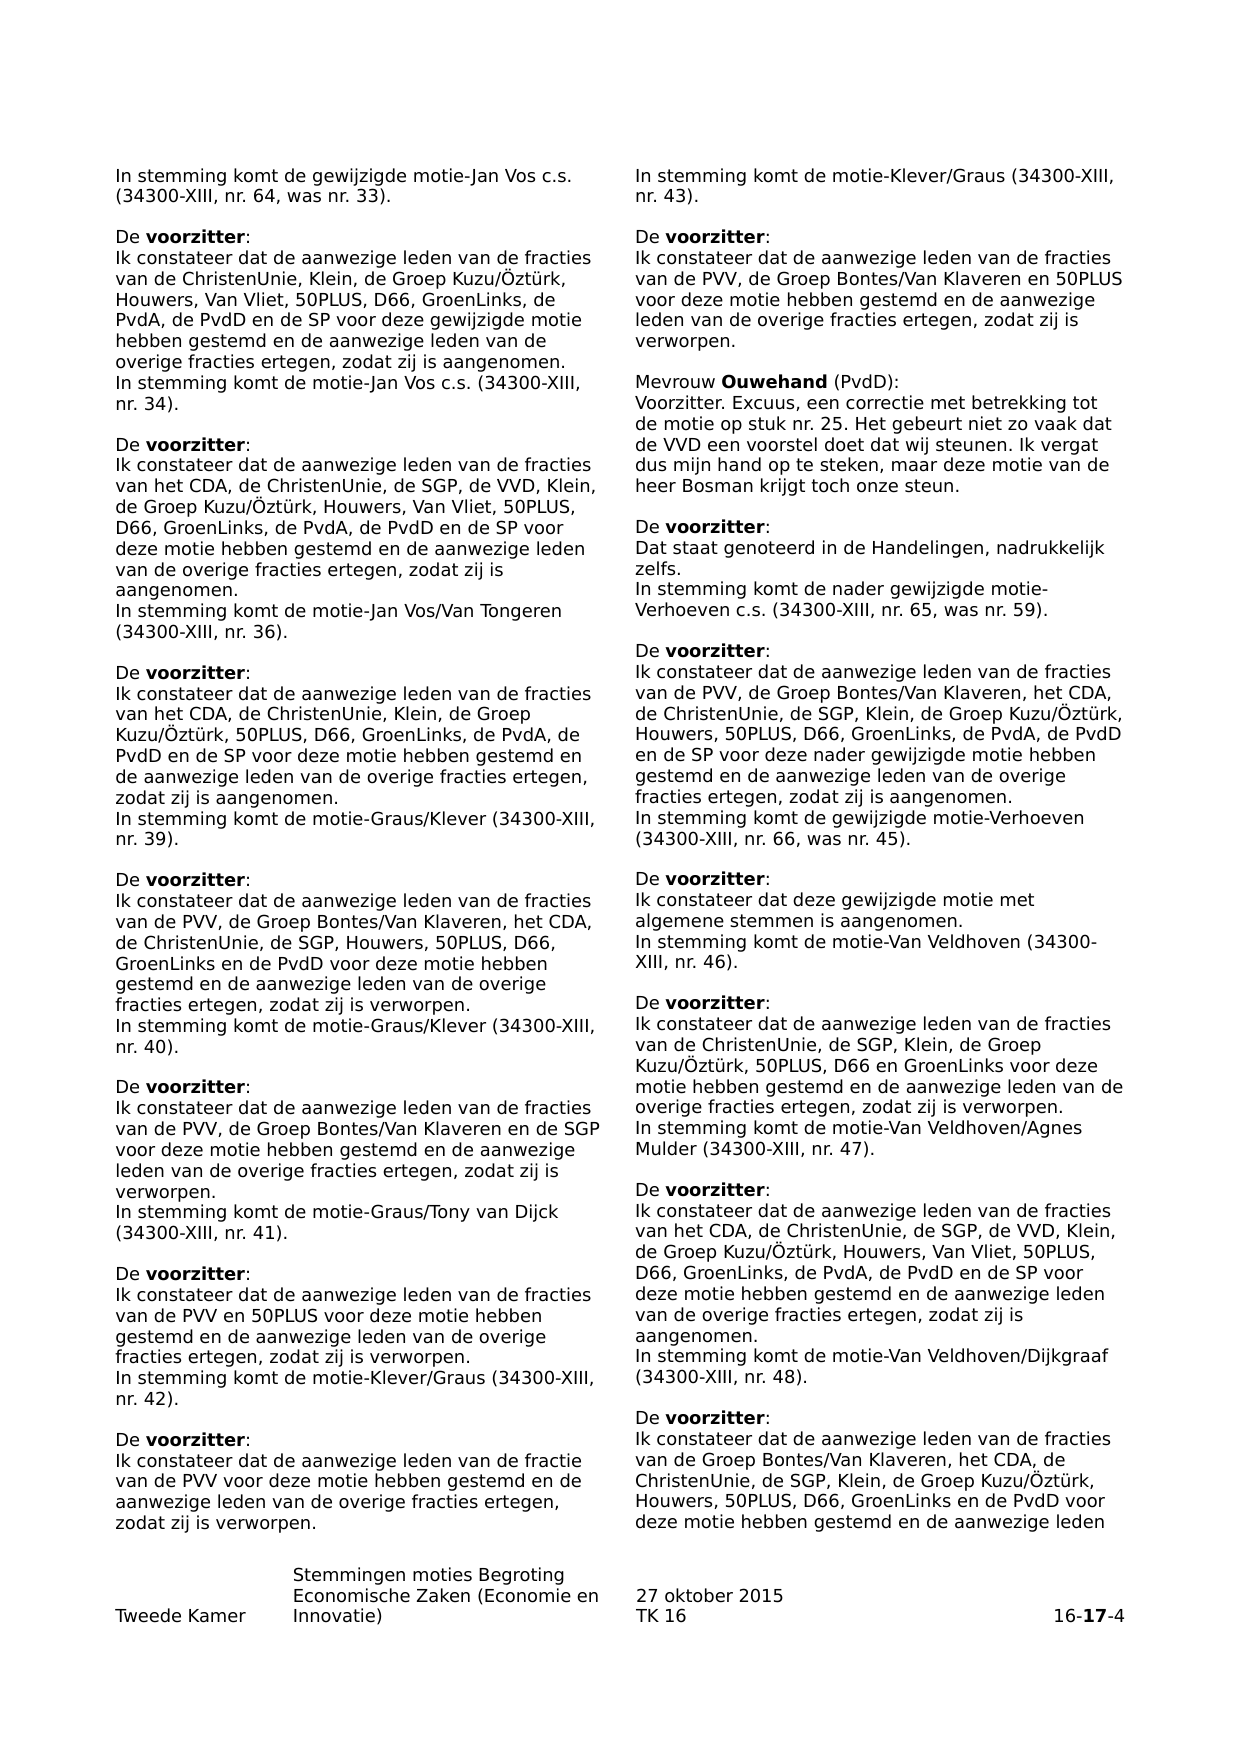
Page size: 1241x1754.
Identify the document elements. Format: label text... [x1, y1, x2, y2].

text In stemming komt de motie-Graus/Klever (34300-XIII, nr. 40). [115, 1016, 605, 1057]
text Ik constateer dat de aanwezige leden van de fracties van de PVV, de Groep Bontes/Van Klaveren en de SGP voor deze motie hebben gestemd en de aanwezige leden van de overige fracties ertegen, zodat zij is verworpen. [115, 1098, 605, 1202]
text In stemming komt de gewijzigde motie-Verhoeven (34300-XIII, nr. 66, was nr. 45). [635, 807, 1125, 849]
text In stemming komt de motie-Klever/Graus (34300-XIII, nr. 42). [115, 1368, 605, 1410]
text De voorzitter: [115, 663, 605, 683]
text Ik constateer dat de aanwezige leden van de fractie van de PVV voor deze motie hebben gestemd en de aanwezige leden van de overige fracties ertegen, zodat zij is verworpen. [115, 1450, 605, 1534]
text De voorzitter: [115, 1264, 605, 1285]
text Ik constateer dat de aanwezige leden van de fracties van de PVV en 50PLUS voor deze motie hebben gestemd en de aanwezige leden van de overige fracties ertegen, zodat zij is verworpen. [115, 1285, 605, 1368]
text De voorzitter: [635, 993, 1125, 1014]
text In stemming komt de motie-Van Veldhoven/Dijkgraaf (34300-XIII, nr. 48). [635, 1346, 1125, 1388]
text Ik constateer dat deze gewijzigde motie met algemene stemmen is aangenomen. [635, 890, 1125, 931]
text Ik constateer dat de aanwezige leden van de fracties van de Groep Bontes/Van Klaveren, het CDA, de ChristenUnie, de SGP, Klein, de Groep Kuzu/Öztürk, Houwers, 50PLUS, D66, GroenLinks en de PvdD voor deze motie hebben gestemd en de aanwezige leden [635, 1429, 1125, 1533]
text In stemming komt de motie-Van Veldhoven/Agnes Mulder (34300-XIII, nr. 47). [635, 1118, 1125, 1160]
text Ik constateer dat de aanwezige leden van de fracties van de PVV, de Groep Bontes/Van Klaveren en 50PLUS voor deze motie hebben gestemd en de aanwezige leden van de overige fracties ertegen, zodat zij is verworpen. [635, 248, 1125, 352]
text De voorzitter: [115, 1430, 605, 1450]
text De voorzitter: [635, 1180, 1125, 1200]
text Mevrouw Ouwehand (PvdD): [635, 372, 1125, 393]
text In stemming komt de nader gewijzigde motie-Verhoeven c.s. (34300-XIII, nr. 65, was nr. 59). [635, 579, 1125, 621]
text De voorzitter: [635, 227, 1125, 248]
text De voorzitter: [635, 869, 1125, 890]
text Ik constateer dat de aanwezige leden van de fracties van de ChristenUnie, Klein, de Groep Kuzu/Öztürk, Houwers, Van Vliet, 50PLUS, D66, GroenLinks, de PvdA, de PvdD en de SP voor deze gewijzigde motie hebben gestemd en de aanwezige leden van de overige fracties ertegen, zodat zij is aangenomen. [115, 248, 605, 373]
text Ik constateer dat de aanwezige leden van de fracties van de PVV, de Groep Bontes/Van Klaveren, het CDA, de ChristenUnie, de SGP, Houwers, 50PLUS, D66, GroenLinks en de PvdD voor deze motie hebben gestemd en de aanwezige leden van de overige fracties ertegen, zodat zij is verworpen. [115, 891, 605, 1016]
text De voorzitter: [635, 517, 1125, 537]
text Ik constateer dat de aanwezige leden van de fracties van de PVV, de Groep Bontes/Van Klaveren, het CDA, de ChristenUnie, de SGP, Klein, de Groep Kuzu/Öztürk, Houwers, 50PLUS, D66, GroenLinks, de PvdA, de PvdD en de SP voor deze nader gewijzigde motie hebben gestemd en de aanwezige leden van de overige fracties ertegen, zodat zij is aangenomen. [635, 662, 1125, 807]
text De voorzitter: [115, 434, 605, 455]
text In stemming komt de motie-Graus/Tony van Dijck (34300-XIII, nr. 41). [115, 1202, 605, 1244]
text De voorzitter: [635, 1408, 1125, 1429]
text In stemming komt de motie-Jan Vos/Van Tongeren (34300-XIII, nr. 36). [115, 601, 605, 643]
text De voorzitter: [635, 641, 1125, 662]
text Ik constateer dat de aanwezige leden van de fracties van het CDA, de ChristenUnie, de SGP, de VVD, Klein, de Groep Kuzu/Öztürk, Houwers, Van Vliet, 50PLUS, D66, GroenLinks, de PvdA, de PvdD en de SP voor deze motie hebben gestemd en de aanwezige leden van de overige fracties ertegen, zodat zij is aangenomen. [635, 1200, 1125, 1346]
text In stemming komt de gewijzigde motie-Jan Vos c.s. (34300-XIII, nr. 64, was nr. 33). [115, 165, 605, 207]
text In stemming komt de motie-Jan Vos c.s. (34300-XIII, nr. 34). [115, 373, 605, 414]
text In stemming komt de motie-Graus/Klever (34300-XIII, nr. 39). [115, 808, 605, 850]
text Ik constateer dat de aanwezige leden van de fracties van het CDA, de ChristenUnie, de SGP, de VVD, Klein, de Groep Kuzu/Öztürk, Houwers, Van Vliet, 50PLUS, D66, GroenLinks, de PvdA, de PvdD en de SP voor deze motie hebben gestemd en de aanwezige leden van de overige fracties ertegen, zodat zij is aangenomen. [115, 455, 605, 601]
text De voorzitter: [115, 1077, 605, 1098]
text Ik constateer dat de aanwezige leden van de fracties van het CDA, de ChristenUnie, Klein, de Groep Kuzu/Öztürk, 50PLUS, D66, GroenLinks, de PvdA, de PvdD en de SP voor deze motie hebben gestemd en de aanwezige leden van de overige fracties ertegen, zodat zij is aangenomen. [115, 683, 605, 808]
text In stemming komt de motie-Van Veldhoven (34300-XIII, nr. 46). [635, 931, 1125, 973]
text In stemming komt de motie-Klever/Graus (34300-XIII, nr. 43). [635, 165, 1125, 207]
text Voorzitter. Excuus, een correctie met betrekking tot de motie op stuk nr. 25. Het gebeurt niet zo vaak dat de VVD een voorstel doet dat wij steunen. Ik vergat dus mijn hand op te steken, maar deze motie van de heer Bosman krijgt toch onze steun. [635, 393, 1125, 497]
text Dat staat genoteerd in de Handelingen, nadrukkelijk zelfs. [635, 537, 1125, 579]
text De voorzitter: [115, 227, 605, 248]
text De voorzitter: [115, 870, 605, 891]
text Ik constateer dat de aanwezige leden van de fracties van de ChristenUnie, de SGP, Klein, de Groep Kuzu/Öztürk, 50PLUS, D66 en GroenLinks voor deze motie hebben gestemd en de aanwezige leden van de overige fracties ertegen, zodat zij is verworpen. [635, 1014, 1125, 1118]
